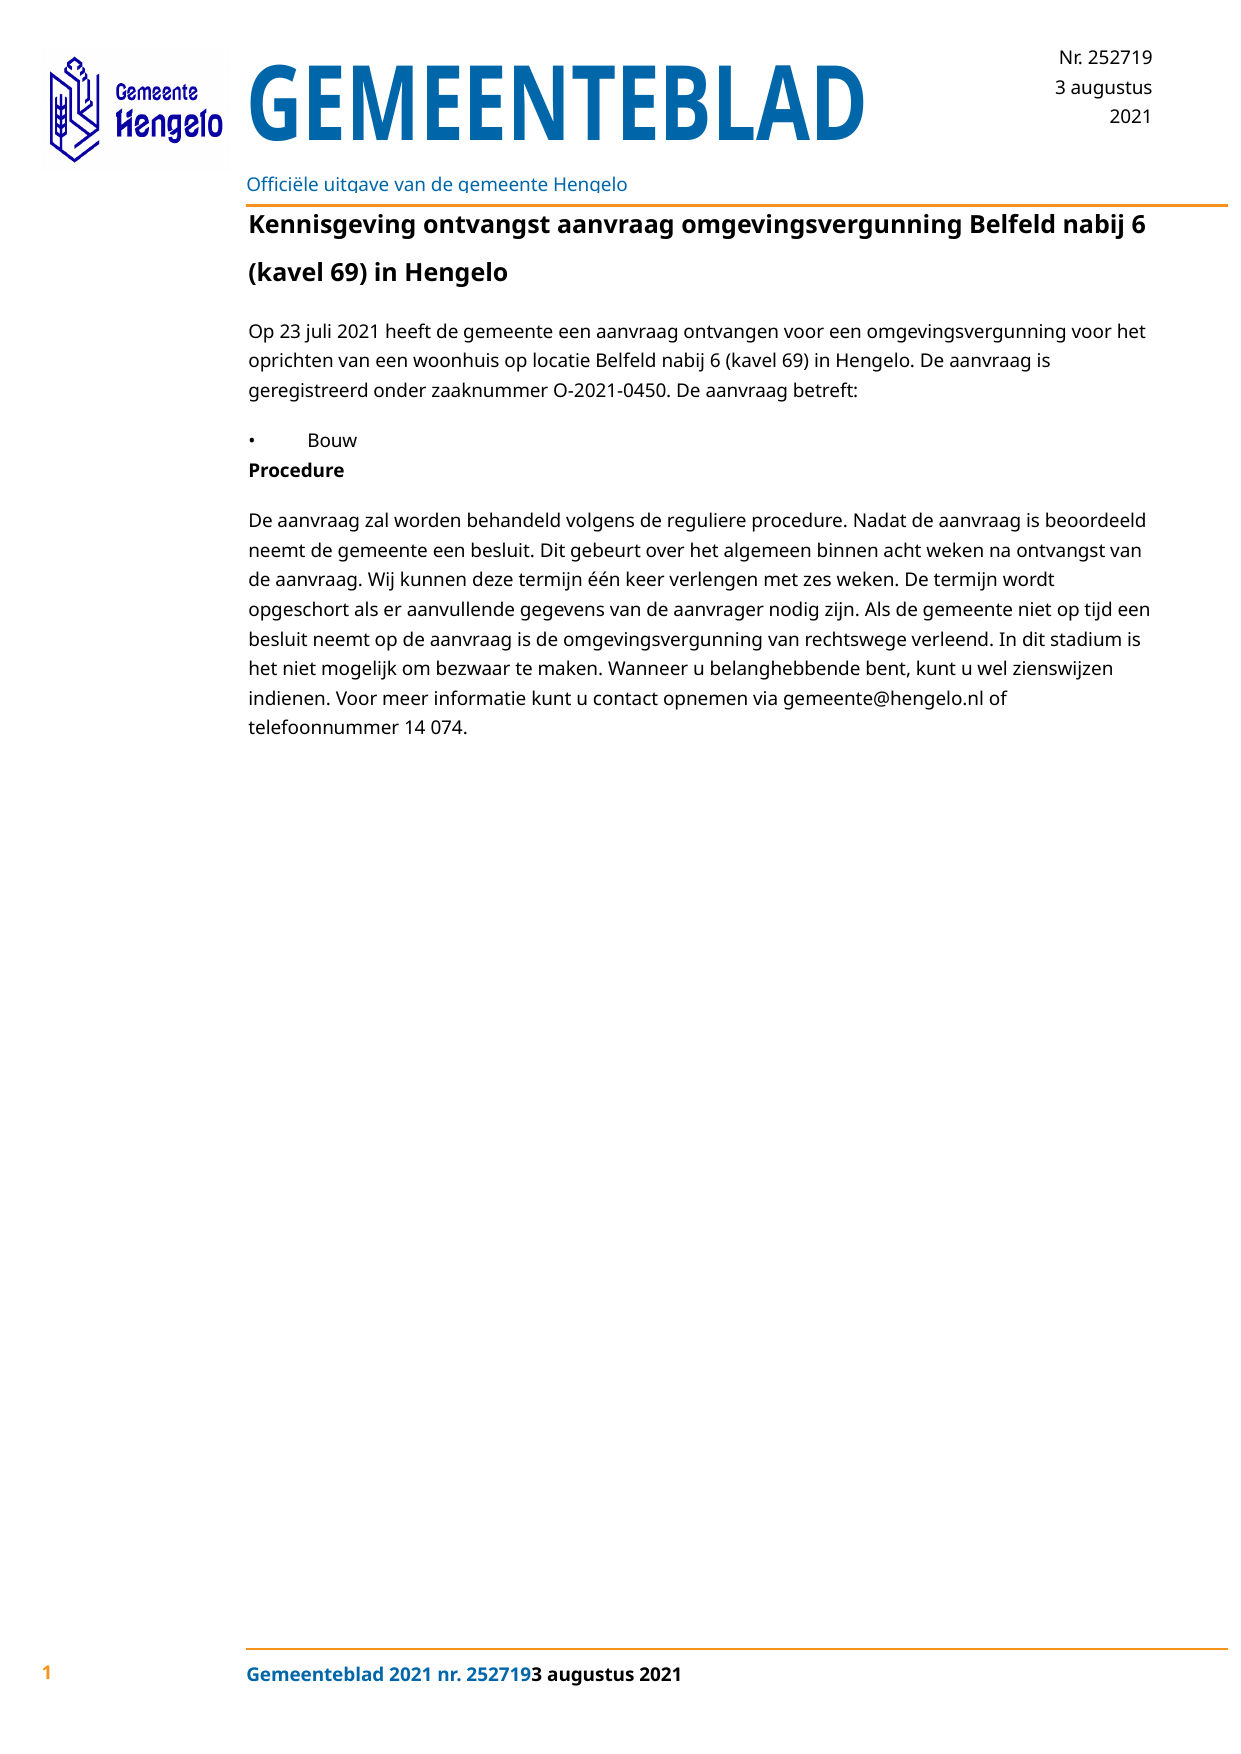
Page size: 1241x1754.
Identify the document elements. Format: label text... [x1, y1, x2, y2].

text Procedure [248, 457, 1152, 483]
list Bouw [248, 427, 1152, 453]
text De aanvraag zal worden behandeld volgens de reguliere procedure. Nadat de aanvraag is beoordeeld neemt de gemeente een besluit. Dit gebeurt over het algemeen binnen acht weken na ontvangst van de aanvraag. Wij kunnen deze termijn één keer verlengen met zes weken. De termijn wordt opgeschort als er aanvullende gegevens van de aanvrager nodig zijn. Als de gemeente niet op tijd een besluit neemt op de aanvraag is de omgevingsvergunning van rechtswege verleend. In dit stadium is het niet mogelijk om bezwaar te maken. Wanneer u belanghebbende bent, kunt u wel zienswijzen indienen. Voor meer informatie kunt u contact opnemen via gemeente@hengelo.nl of telefoonnummer 14 074. [248, 507, 1152, 740]
picture [41, 47, 231, 172]
text Op 23 juli 2021 heeft de gemeente een aanvraag ontvangen voor een omgevingsvergunning voor het oprichten van een woonhuis op locatie Belfeld nabij 6 (kavel 69) in Hengelo. De aanvraag is geregistreerd onder zaaknummer O-2021-0450. De aanvraag betreft: [248, 318, 1152, 403]
text Kennisgeving ontvangst aanvraag omgevingsvergunning Belfeld nabij 6 (kavel 69) in Hengelo [248, 207, 1152, 288]
